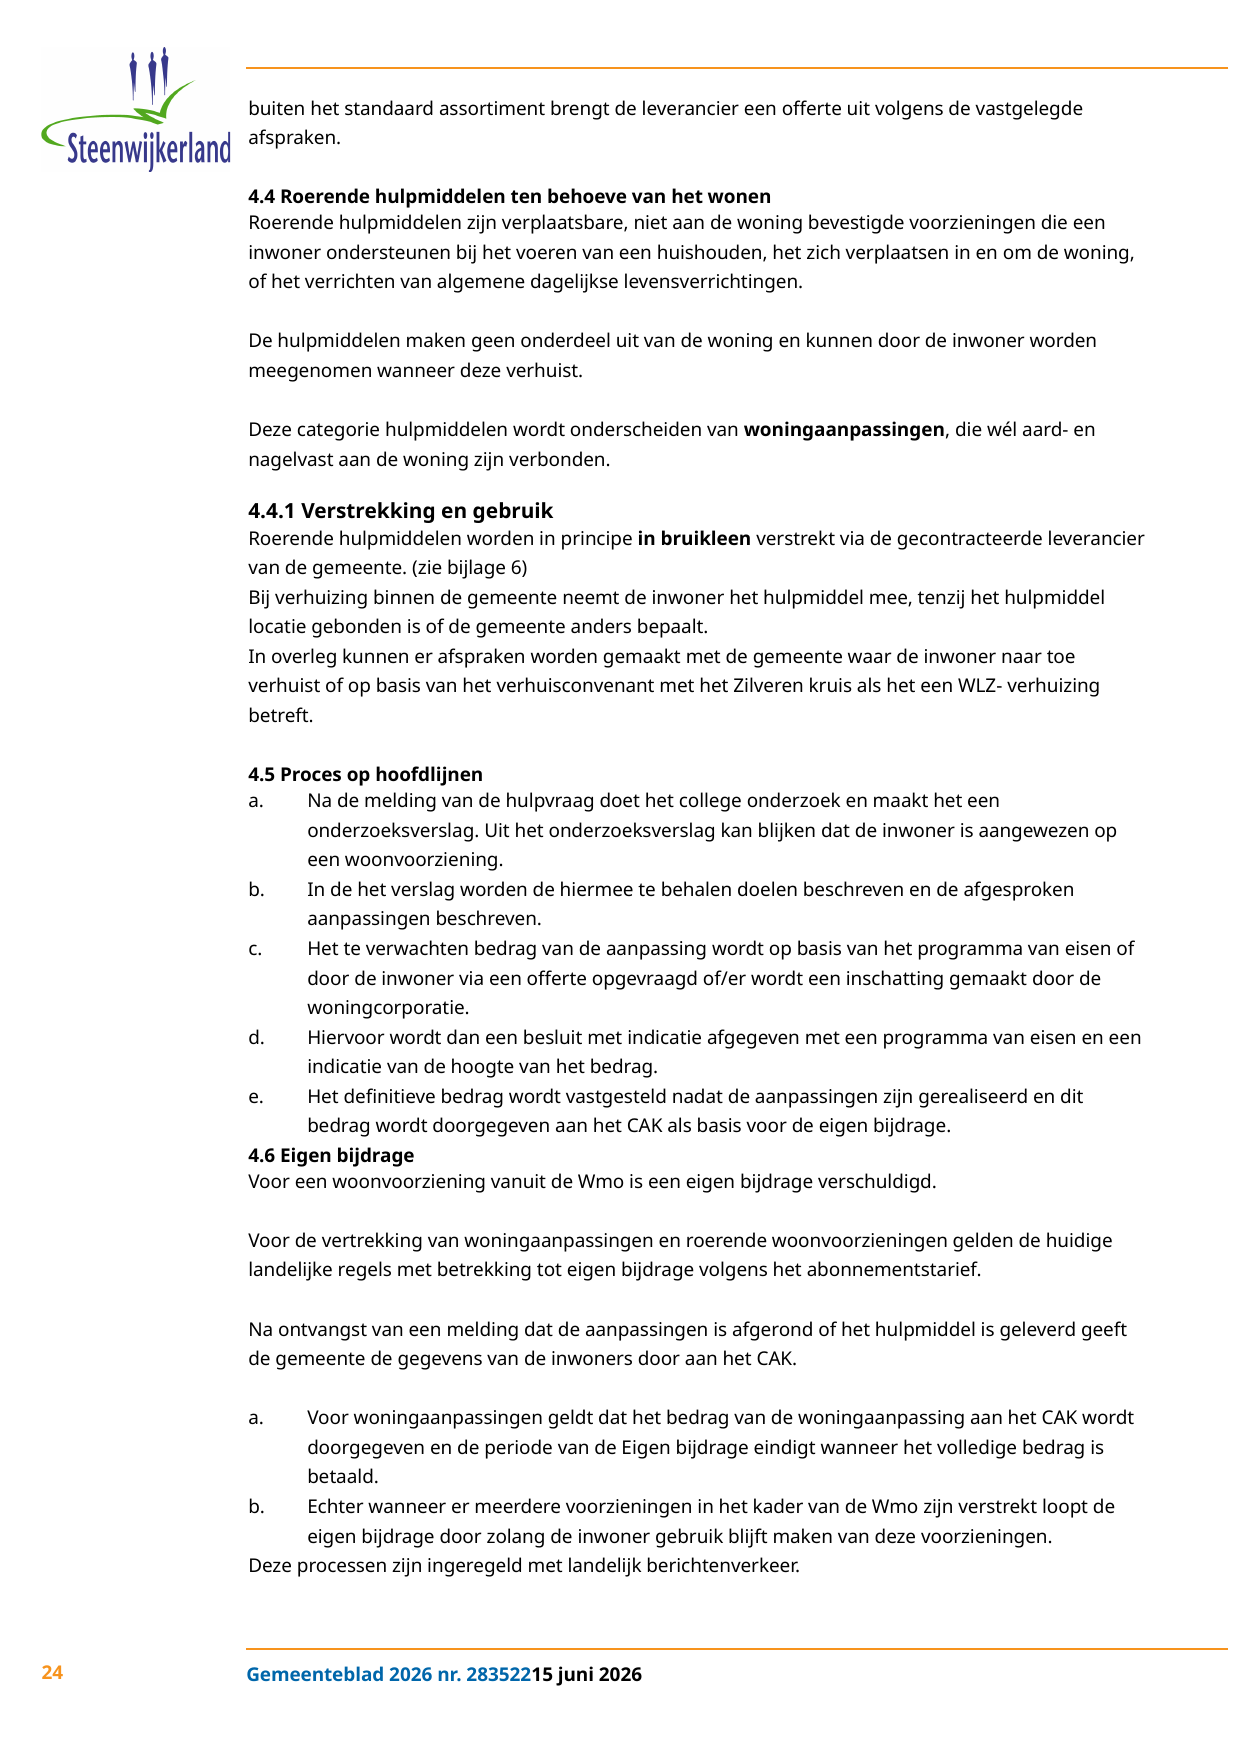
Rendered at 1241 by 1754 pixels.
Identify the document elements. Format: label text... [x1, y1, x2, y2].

list Het definitieve bedrag wordt vastgesteld nadat de aanpassingen zijn gerealiseerd en dit bedrag wordt doorgegeven aan het CAK als basis voor de eigen bijdrage. [248, 1083, 1152, 1138]
text 4.5 Proces op hoofdlijnen [248, 761, 1152, 787]
text Na ontvangst van een melding dat de aanpassingen is afgerond of het hulpmiddel is geleverd geeft de gemeente de gegevens van de inwoners door aan het CAK. [248, 1316, 1152, 1371]
text Voor een woonvoorziening vanuit de Wmo is een eigen bijdrage verschuldigd. [248, 1168, 1152, 1194]
list Het te verwachten bedrag van de aanpassing wordt op basis van het programma van eisen of door de inwoner via een offerte opgevraagd of/er wordt een inschatting gemaakt door de woningcorporatie. [248, 935, 1152, 1020]
text Roerende hulpmiddelen zijn verplaatsbare, niet aan de woning bevestigde voorzieningen die een inwoner ondersteunen bij het voeren van een huishouden, het zich verplaatsen in en om de woning, of het verrichten van algemene dagelijkse levensverrichtingen. [248, 209, 1152, 294]
list Na de melding van de hulpvraag doet het college onderzoek en maakt het een onderzoeksverslag. Uit het onderzoeksverslag kan blijken dat de inwoner is aangewezen op een woonvoorziening. [248, 787, 1152, 872]
text Voor de vertrekking van woningaanpassingen en roerende woonvoorzieningen gelden de huidige landelijke regels met betrekking tot eigen bijdrage volgens het abonnementstarief. [248, 1227, 1152, 1282]
text 4.4 Roerende hulpmiddelen ten behoeve van het wonen [248, 183, 1152, 209]
text buiten het standaard assortiment brengt de leverancier een offerte uit volgens de vastgelegde afspraken. [248, 95, 1152, 150]
list In de het verslag worden de hiermee te behalen doelen beschreven en de afgesproken aanpassingen beschreven. [248, 876, 1152, 931]
text De hulpmiddelen maken geen onderdeel uit van de woning en kunnen door de inwoner worden meegenomen wanneer deze verhuist. [248, 328, 1152, 383]
list Echter wanneer er meerdere voorzieningen in het kader van de Wmo zijn verstrekt loopt de eigen bijdrage door zolang de inwoner gebruik blijft maken van deze voorzieningen. [248, 1493, 1152, 1549]
text Deze categorie hulpmiddelen wordt onderscheiden van woningaanpassingen, die wél aard- en nagelvast aan de woning zijn verbonden. [248, 416, 1152, 472]
text 4.4.1 Verstrekking en gebruik [248, 496, 1152, 525]
list Hiervoor wordt dan een besluit met indicatie afgegeven met een programma van eisen en een indicatie van de hoogte van het bedrag. [248, 1024, 1152, 1079]
picture [41, 47, 231, 172]
text Roerende hulpmiddelen worden in principe in bruikleen verstrekt via de gecontracteerde leverancier van de gemeente. (zie bijlage 6) [248, 525, 1152, 580]
text Deze processen zijn ingeregeld met landelijk berichtenverkeer. [248, 1552, 1152, 1578]
text Bij verhuizing binnen de gemeente neemt de inwoner het hulpmiddel mee, tenzij het hulpmiddel locatie gebonden is of de gemeente anders bepaalt. [248, 584, 1152, 639]
text In overleg kunnen er afspraken worden gemaakt met de gemeente waar de inwoner naar toe verhuist of op basis van het verhuisconvenant met het Zilveren kruis als het een WLZ- verhuizing betreft. [248, 643, 1152, 728]
text 4.6 Eigen bijdrage [248, 1142, 1152, 1168]
list Voor woningaanpassingen geldt dat het bedrag van de woningaanpassing aan het CAK wordt doorgegeven en de periode van de Eigen bijdrage eindigt wanneer het volledige bedrag is betaald. [248, 1404, 1152, 1489]
